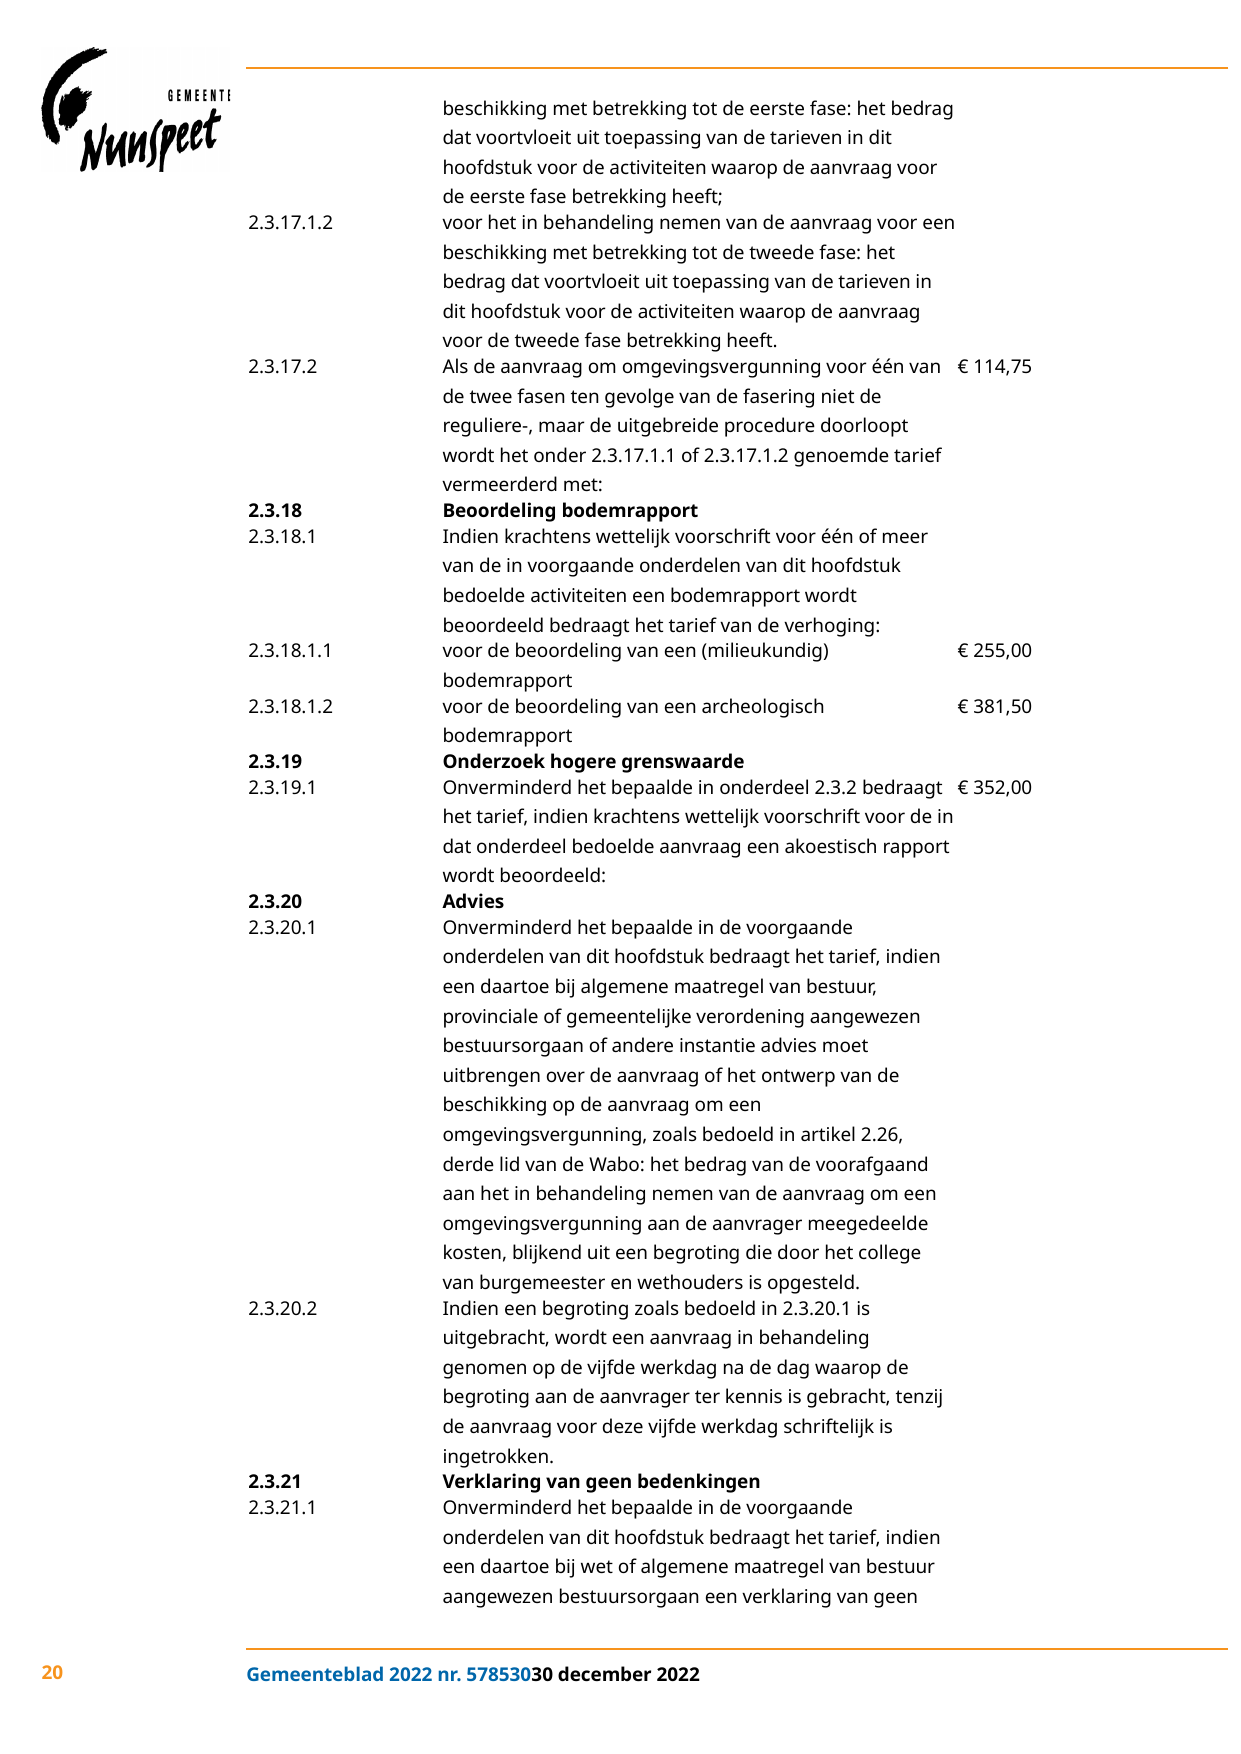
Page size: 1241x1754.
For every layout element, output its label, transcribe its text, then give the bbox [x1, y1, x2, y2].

table_cell [958, 498, 1152, 523]
table_cell Onderzoek hogere grenswaarde [442, 748, 957, 774]
table_cell 2.3.18.1.2 [248, 693, 442, 748]
table_cell Onverminderd het bepaalde in onderdeel 2.3.2 bedraagt het tarief, indien krachtens wettelijk voorschrift voor de in dat onderdeel bedoelde aanvraag een akoestisch rapport wordt beoordeeld: [442, 774, 957, 888]
table_cell [958, 95, 1152, 209]
table_cell 2.3.18 [248, 498, 442, 523]
table_cell 2.3.21.1 [248, 1494, 442, 1609]
table_cell [958, 523, 1152, 638]
table_cell Advies [442, 889, 957, 914]
table_cell € 352,00 [958, 774, 1152, 888]
table_cell 2.3.19.1 [248, 774, 442, 888]
table_cell 2.3.21 [248, 1469, 442, 1494]
table_cell Onverminderd het bepaalde in de voorgaande onderdelen van dit hoofdstuk bedraagt het tarief, indien een daartoe bij algemene maatregel van bestuur, provinciale of gemeentelijke verordening aangewezen bestuursorgaan of andere instantie advies moet uitbrengen over de aanvraag of het ontwerp van de beschikking op de aanvraag om een omgevingsvergunning, zoals bedoeld in artikel 2.26, derde lid van de Wabo: het bedrag van de voorafgaand aan het in behandeling nemen van de aanvraag om een omgevingsvergunning aan de aanvrager meegedeelde kosten, blijkend uit een begroting die door het college van burgemeester en wethouders is opgesteld. [442, 914, 957, 1295]
table_cell [248, 95, 442, 209]
table_cell 2.3.17.2 [248, 353, 442, 497]
table_cell voor de beoordeling van een (milieukundig) bodemrapport [442, 638, 957, 693]
table_cell 2.3.20.2 [248, 1295, 442, 1468]
table_cell Indien een begroting zoals bedoeld in 2.3.20.1 is uitgebracht, wordt een aanvraag in behandeling genomen op de vijfde werkdag na de dag waarop de begroting aan de aanvrager ter kennis is gebracht, tenzij de aanvraag voor deze vijfde werkdag schriftelijk is ingetrokken. [442, 1295, 957, 1468]
table_cell Als de aanvraag om omgevingsvergunning voor één van de twee fasen ten gevolge van de fasering niet de reguliere-, maar de uitgebreide procedure doorloopt wordt het onder 2.3.17.1.1 of 2.3.17.1.2 genoemde tarief vermeerderd met: [442, 353, 957, 497]
table_cell voor de beoordeling van een archeologisch bodemrapport [442, 693, 957, 748]
table_cell [958, 1469, 1152, 1494]
table_cell € 114,75 [958, 353, 1152, 497]
table_cell [958, 1295, 1152, 1468]
table_cell [958, 914, 1152, 1295]
table_cell [958, 748, 1152, 774]
table_cell 2.3.20 [248, 889, 442, 914]
table_cell [958, 889, 1152, 914]
table_cell [958, 209, 1152, 353]
table_cell Verklaring van geen bedenkingen [442, 1469, 957, 1494]
table_cell 2.3.20.1 [248, 914, 442, 1295]
table_cell Onverminderd het bepaalde in de voorgaande onderdelen van dit hoofdstuk bedraagt het tarief, indien een daartoe bij wet of algemene maatregel van bestuur aangewezen bestuursorgaan een verklaring van geen [442, 1494, 957, 1609]
table_cell beschikking met betrekking tot de eerste fase: het bedrag dat voortvloeit uit toepassing van de tarieven in dit hoofdstuk voor de activiteiten waarop de aanvraag voor de eerste fase betrekking heeft; [442, 95, 957, 209]
table_cell [958, 1494, 1152, 1609]
table_cell Indien krachtens wettelijk voorschrift voor één of meer van de in voorgaande onderdelen van dit hoofdstuk bedoelde activiteiten een bodemrapport wordt beoordeeld bedraagt het tarief van de verhoging: [442, 523, 957, 638]
table_cell voor het in behandeling nemen van de aanvraag voor een beschikking met betrekking tot de tweede fase: het bedrag dat voortvloeit uit toepassing van de tarieven in dit hoofdstuk voor de activiteiten waarop de aanvraag voor de tweede fase betrekking heeft. [442, 209, 957, 353]
table_cell 2.3.17.1.2 [248, 209, 442, 353]
table_cell € 381,50 [958, 693, 1152, 748]
picture [41, 47, 231, 172]
table_cell 2.3.19 [248, 748, 442, 774]
table_cell Beoordeling bodemrapport [442, 498, 957, 523]
table_cell 2.3.18.1 [248, 523, 442, 638]
table_cell € 255,00 [958, 638, 1152, 693]
table_cell 2.3.18.1.1 [248, 638, 442, 693]
